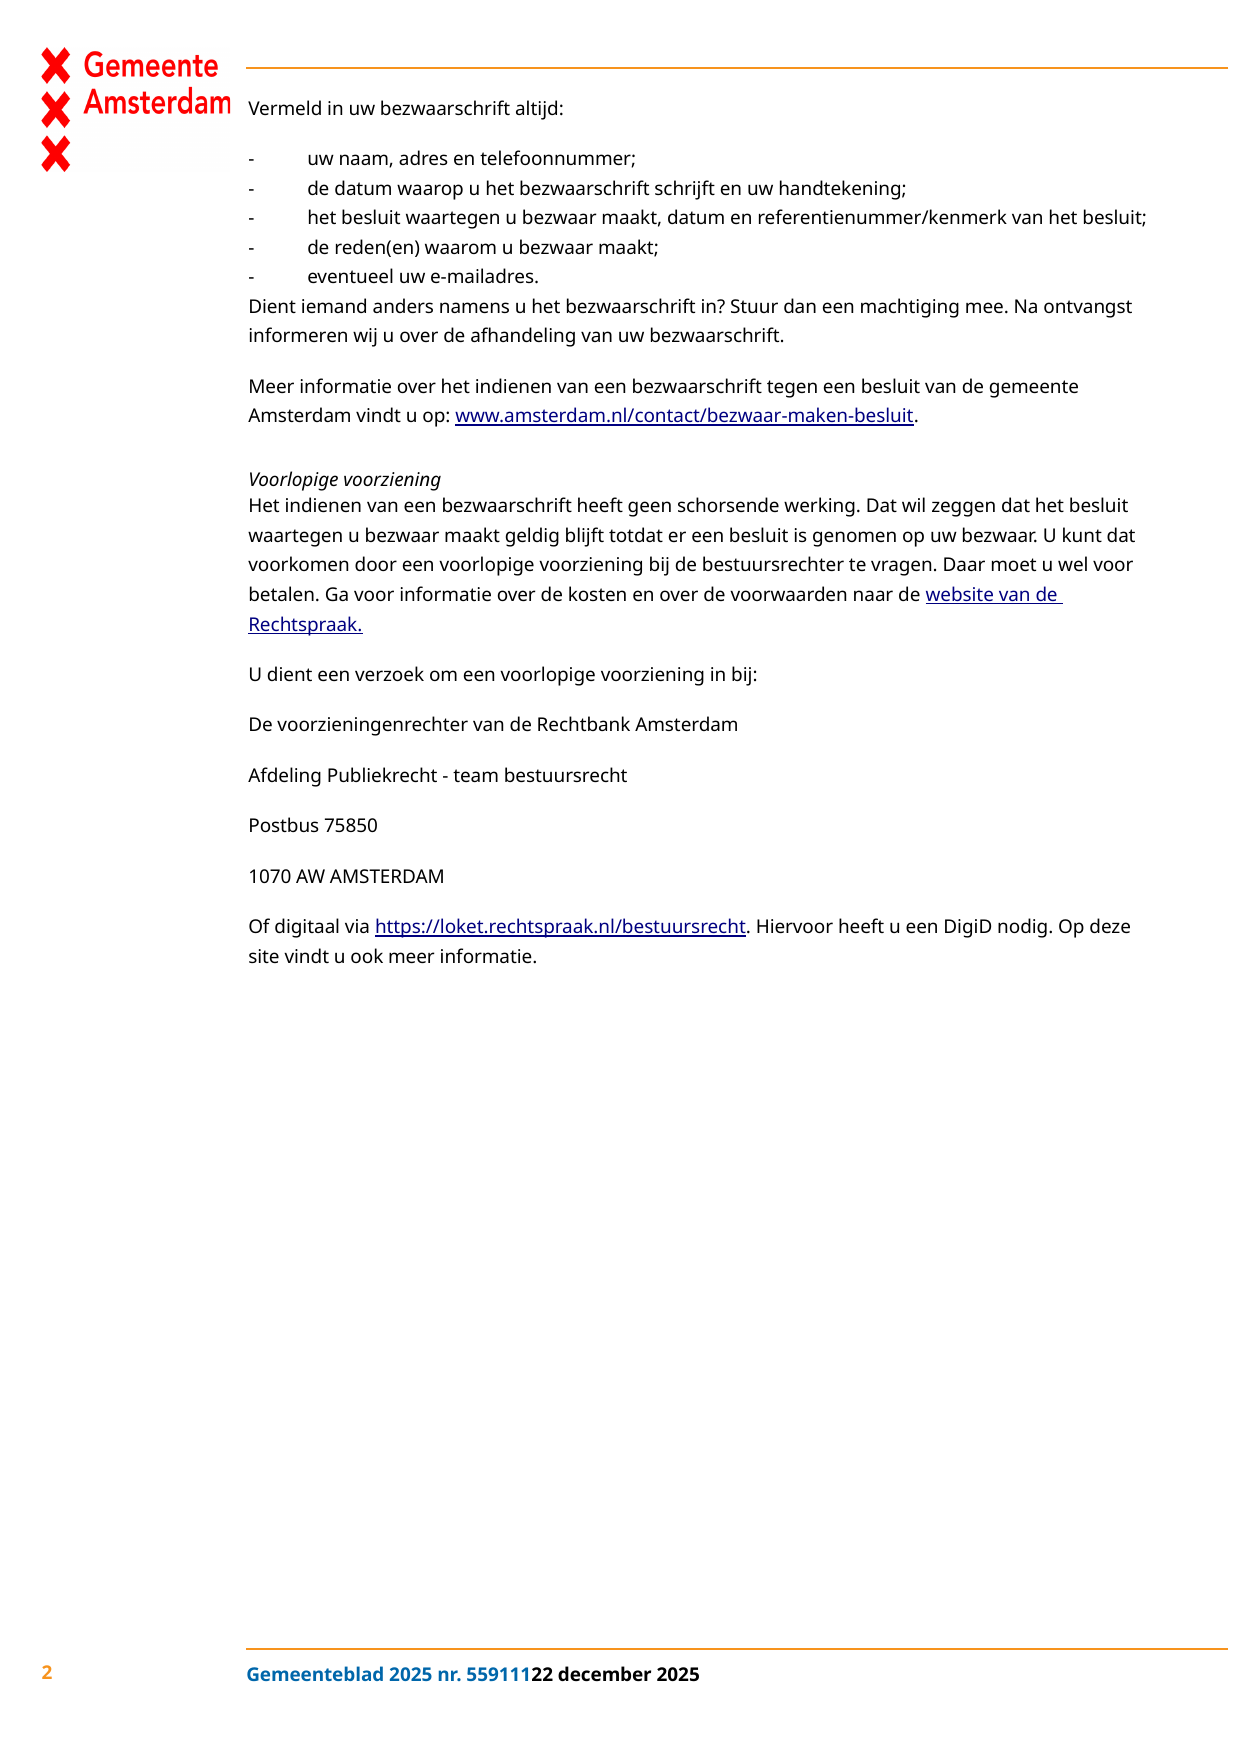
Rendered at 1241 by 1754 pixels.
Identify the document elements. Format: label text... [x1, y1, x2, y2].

text Het indienen van een bezwaarschrift heeft geen schorsende werking. Dat wil zeggen dat het besluit waartegen u bezwaar maakt geldig blijft totdat er een besluit is genomen op uw bezwaar. U kunt dat voorkomen door een voorlopige voorziening bij de bestuursrechter te vragen. Daar moet u wel voor betalen. Ga voor informatie over de kosten en over de voorwaarden naar de website van de Rechtspraak. [248, 492, 1152, 636]
text U dient een verzoek om een voorlopige voorziening in bij: [248, 661, 1152, 687]
text Meer informatie over het indienen van een bezwaarschrift tegen een besluit van de gemeente Amsterdam vindt u op: www.amsterdam.nl/contact/bezwaar-maken-besluit. [248, 373, 1152, 428]
list de reden(en) waarom u bezwaar maakt; [248, 234, 1152, 260]
text De voorzieningenrechter van de Rechtbank Amsterdam [248, 712, 1152, 737]
list eventueel uw e-mailadres. [248, 263, 1152, 289]
list de datum waarop u het bezwaarschrift schrijft en uw handtekening; [248, 175, 1152, 201]
text Dient iemand anders namens u het bezwaarschrift in? Stuur dan een machtiging mee. Na ontvangst informeren wij u over de afhandeling van uw bezwaarschrift. [248, 293, 1152, 348]
text Afdeling Publiekrecht - team bestuursrecht [248, 762, 1152, 788]
list het besluit waartegen u bezwaar maakt, datum en referentienummer/kenmerk van het besluit; [248, 204, 1152, 230]
list uw naam, adres en telefoonnummer; [248, 145, 1152, 171]
text Of digitaal via https://loket.rechtspraak.nl/bestuursrecht. Hiervoor heeft u een DigiD nodig. Op deze site vindt u ook meer informatie. [248, 913, 1152, 968]
text 1070 AW AMSTERDAM [248, 863, 1152, 888]
text Voorlopige voorziening [248, 467, 1152, 492]
picture [41, 47, 231, 172]
text Postbus 75850 [248, 812, 1152, 838]
text Vermeld in uw bezwaarschrift altijd: [248, 95, 1152, 121]
